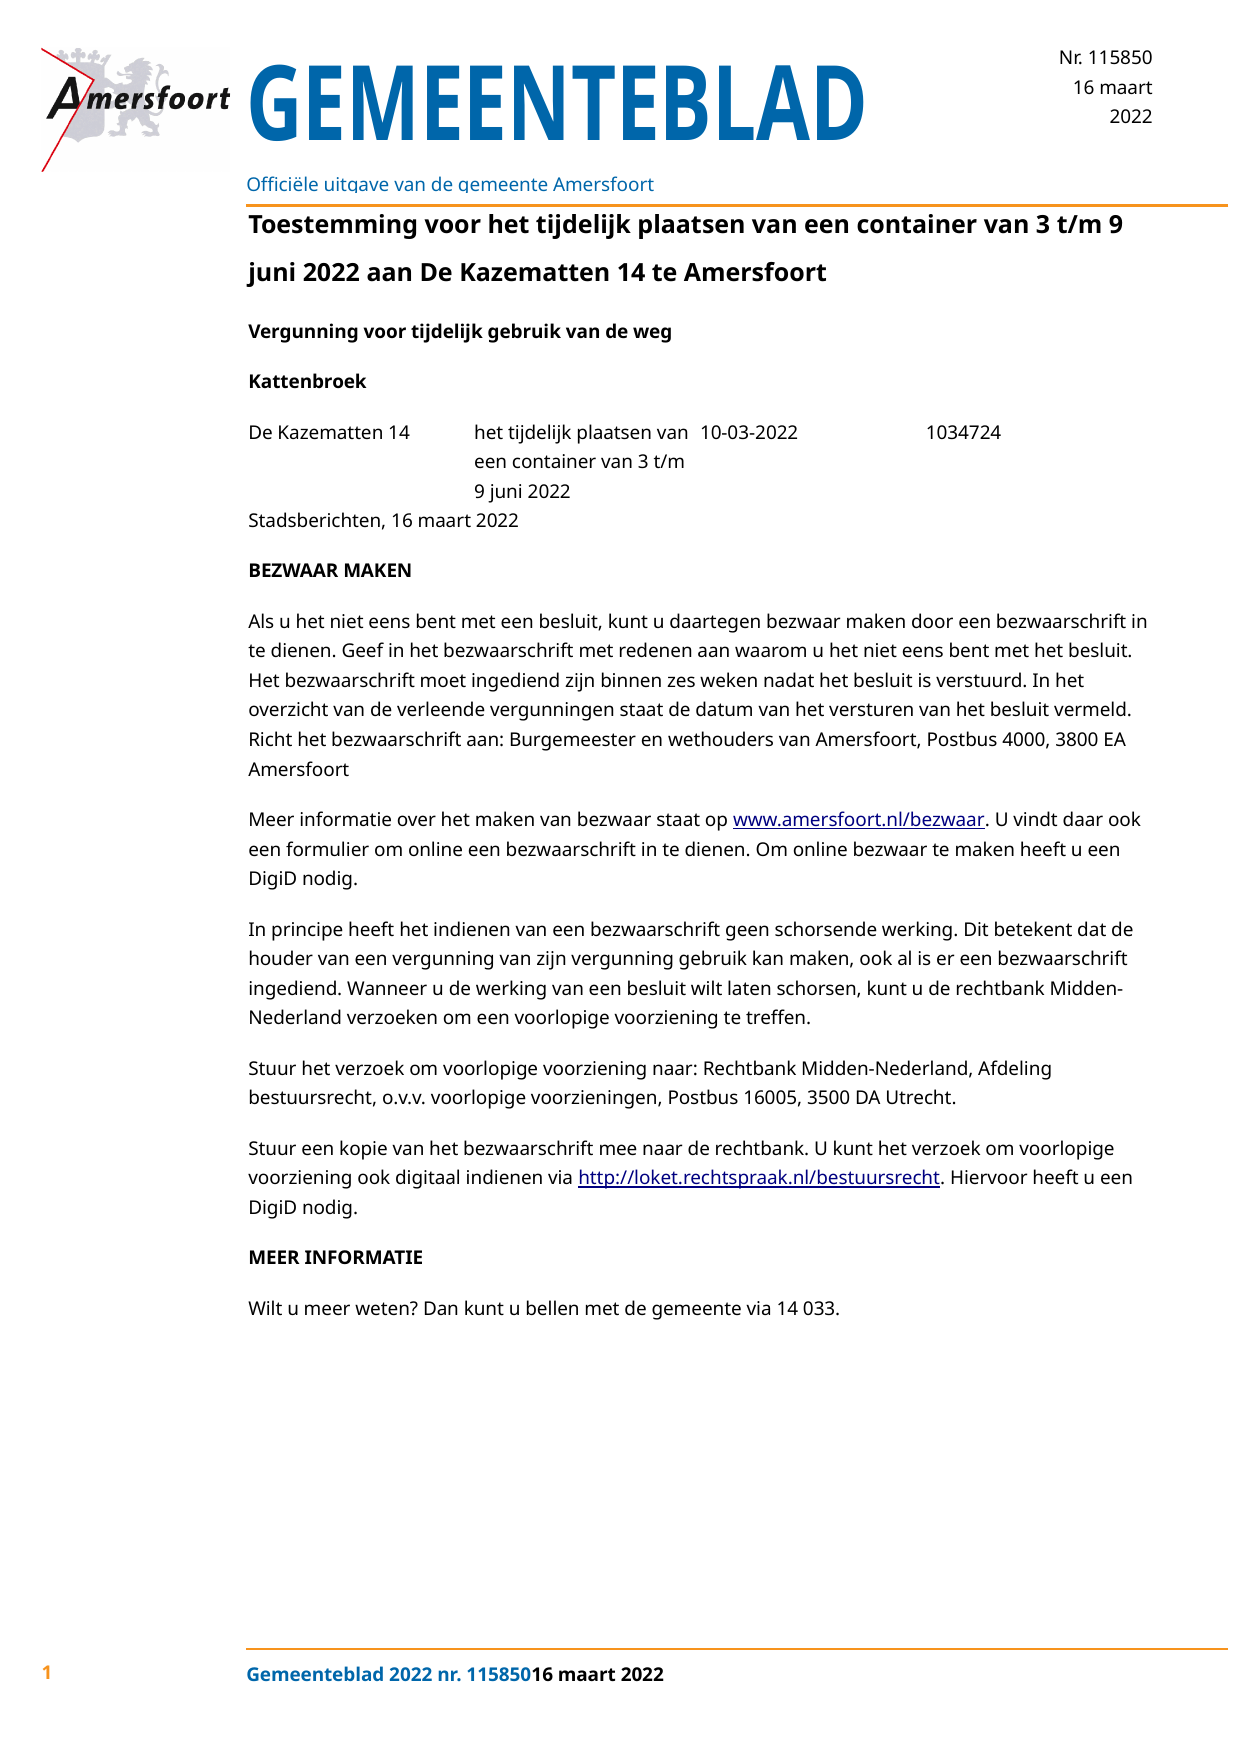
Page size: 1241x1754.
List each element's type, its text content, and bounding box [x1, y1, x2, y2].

text MEER INFORMATIE [248, 1244, 1152, 1270]
text Stuur het verzoek om voorlopige voorziening naar: Rechtbank Midden-Nederland, Afdeling bestuursrecht, o.v.v. voorlopige voorzieningen, Postbus 16005, 3500 DA Utrecht. [248, 1055, 1152, 1110]
text Stuur een kopie van het bezwaarschrift mee naar de rechtbank. U kunt het verzoek om voorlopige voorziening ook digitaal indienen via http://loket.rechtspraak.nl/bestuursrecht. Hiervoor heeft u een DigiD nodig. [248, 1135, 1152, 1220]
text Wilt u meer weten? Dan kunt u bellen met de gemeente via 14 033. [248, 1295, 1152, 1321]
table_header De Kazematten 14 [248, 419, 474, 504]
table_header 1034724 [926, 419, 1152, 504]
table_header 10-03-2022 [700, 419, 926, 504]
text Stadsberichten, 16 maart 2022 [248, 507, 1152, 533]
text Kattenbroek [248, 368, 1152, 394]
picture [41, 47, 231, 172]
text Vergunning voor tijdelijk gebruik van de weg [248, 318, 1152, 344]
text Toestemming voor het tijdelijk plaatsen van een container van 3 t/m 9 juni 2022 aan De Kazematten 14 te Amersfoort [248, 207, 1152, 288]
table_header het tijdelijk plaatsen van een container van 3 t/m 9 juni 2022 [474, 419, 700, 504]
text In principe heeft het indienen van een bezwaarschrift geen schorsende werking. Dit betekent dat de houder van een vergunning van zijn vergunning gebruik kan maken, ook al is er een bezwaarschrift ingediend. Wanneer u de werking van een besluit wilt laten schorsen, kunt u de rechtbank Midden-Nederland verzoeken om een voorlopige voorziening te treffen. [248, 916, 1152, 1030]
text Meer informatie over het maken van bezwaar staat op www.amersfoort.nl/bezwaar. U vindt daar ook een formulier om online een bezwaarschrift in te dienen. Om online bezwaar te maken heeft u een DigiD nodig. [248, 806, 1152, 891]
text BEZWAAR MAKEN [248, 557, 1152, 583]
text Als u het niet eens bent met een besluit, kunt u daartegen bezwaar maken door een bezwaarschrift in te dienen. Geef in het bezwaarschrift met redenen aan waarom u het niet eens bent met het besluit. Het bezwaarschrift moet ingediend zijn binnen zes weken nadat het besluit is verstuurd. In het overzicht van de verleende vergunningen staat de datum van het versturen van het besluit vermeld. Richt het bezwaarschrift aan: Burgemeester en wethouders van Amersfoort, Postbus 4000, 3800 EA Amersfoort [248, 608, 1152, 781]
